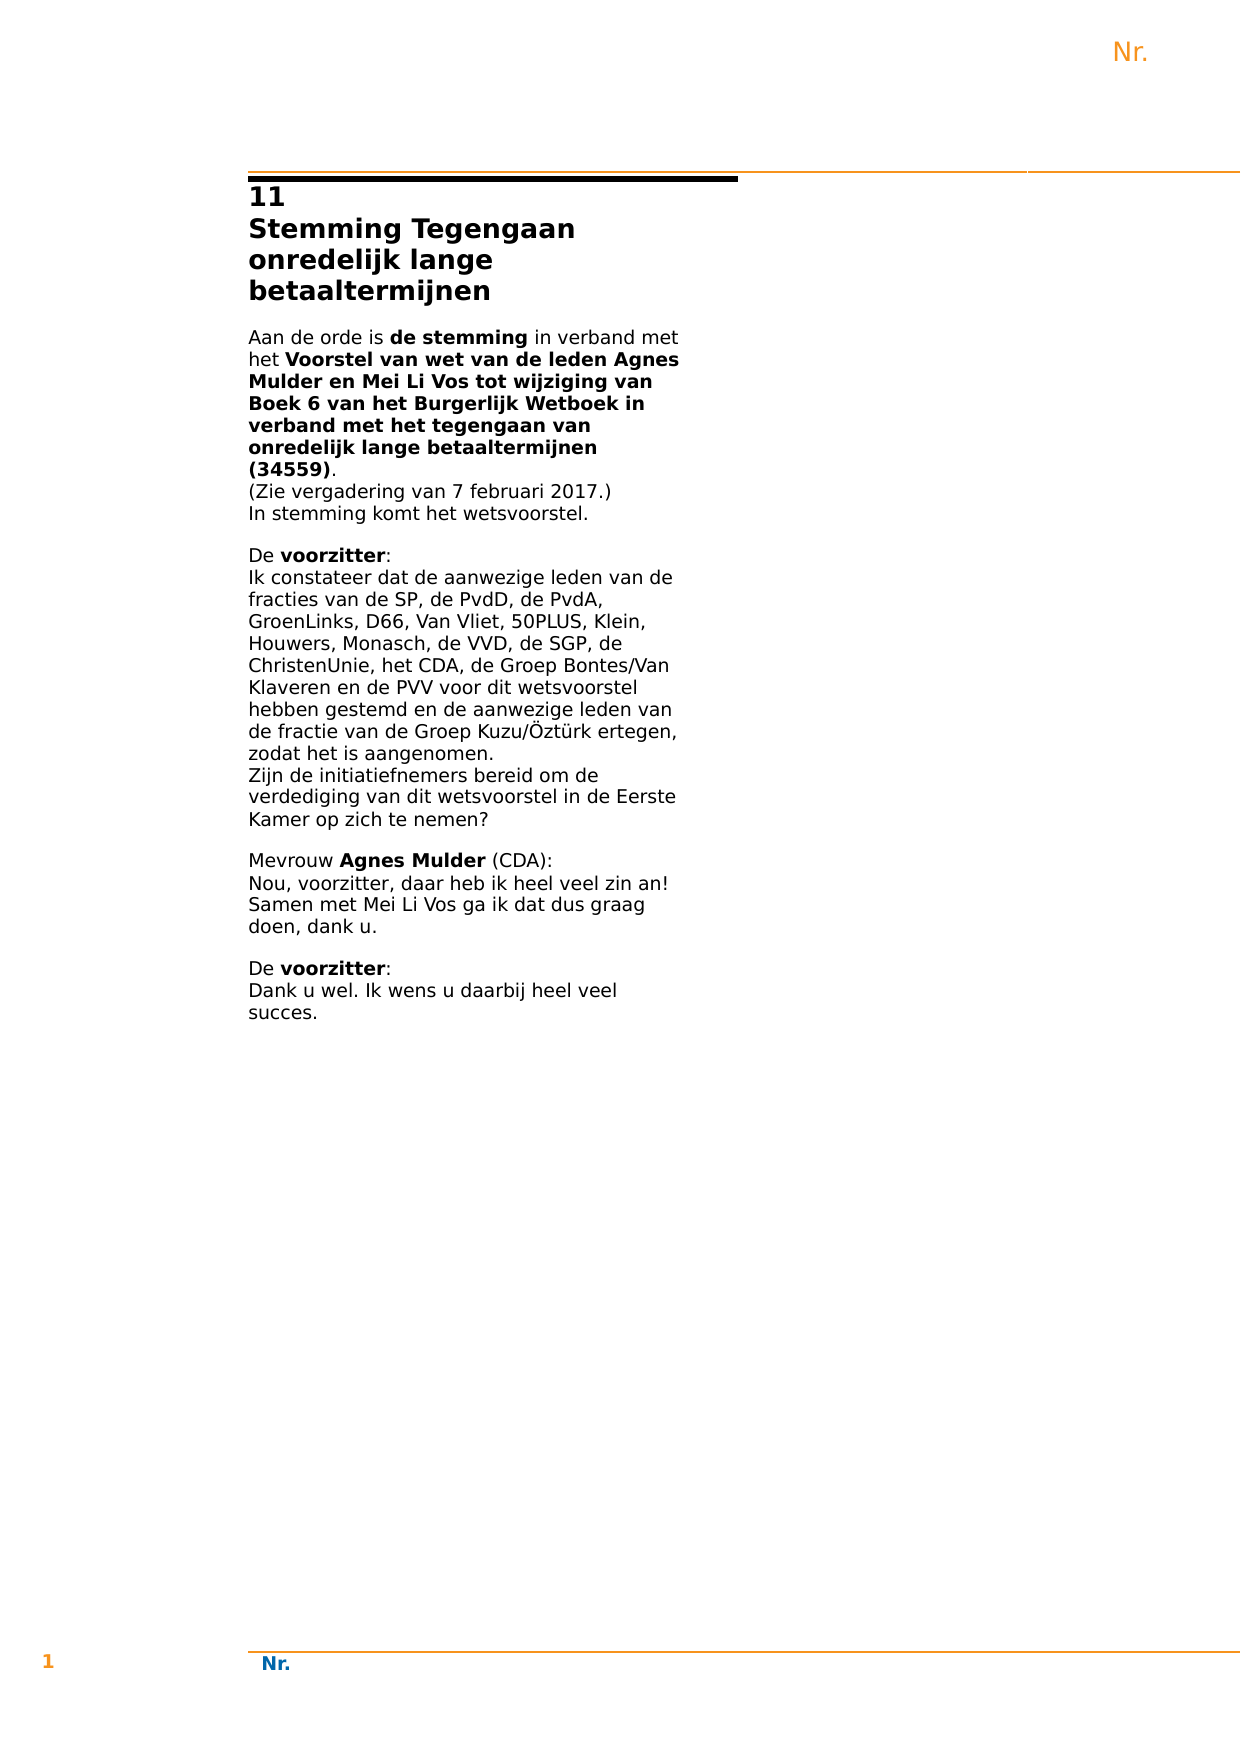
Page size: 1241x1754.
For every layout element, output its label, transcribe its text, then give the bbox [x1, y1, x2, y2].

title 11 Stemming Tegengaan onredelijk lange betaaltermijnen [248, 182, 691, 307]
text De voorzitter: [248, 958, 691, 980]
text Nou, voorzitter, daar heb ik heel veel zin an! Samen met Mei Li Vos ga ik dat dus graag doen, dank u. [248, 872, 691, 938]
text Ik constateer dat de aanwezige leden van de fracties van de SP, de PvdD, de PvdA, GroenLinks, D66, Van Vliet, 50PLUS, Klein, Houwers, Monasch, de VVD, de SGP, de ChristenUnie, het CDA, de Groep Bontes/Van Klaveren en de PVV voor dit wetsvoorstel hebben gestemd en de aanwezige leden van de fractie van de Groep Kuzu/Öztürk ertegen, zodat het is aangenomen. [248, 567, 691, 764]
text De voorzitter: [248, 545, 691, 567]
text Aan de orde is de stemming in verband met het Voorstel van wet van de leden Agnes Mulder en Mei Li Vos tot wijziging van Boek 6 van het Burgerlijk Wetboek in verband met het tegengaan van onredelijk lange betaaltermijnen (34559). [248, 327, 691, 481]
text Mevrouw Agnes Mulder (CDA): [248, 850, 691, 872]
text (Zie vergadering van 7 februari 2017.) [248, 481, 691, 503]
text Dank u wel. Ik wens u daarbij heel veel succes. [248, 980, 691, 1024]
text Zijn de initiatiefnemers bereid om de verdediging van dit wetsvoorstel in de Eerste Kamer op zich te nemen? [248, 764, 691, 830]
text In stemming komt het wetsvoorstel. [248, 503, 691, 525]
